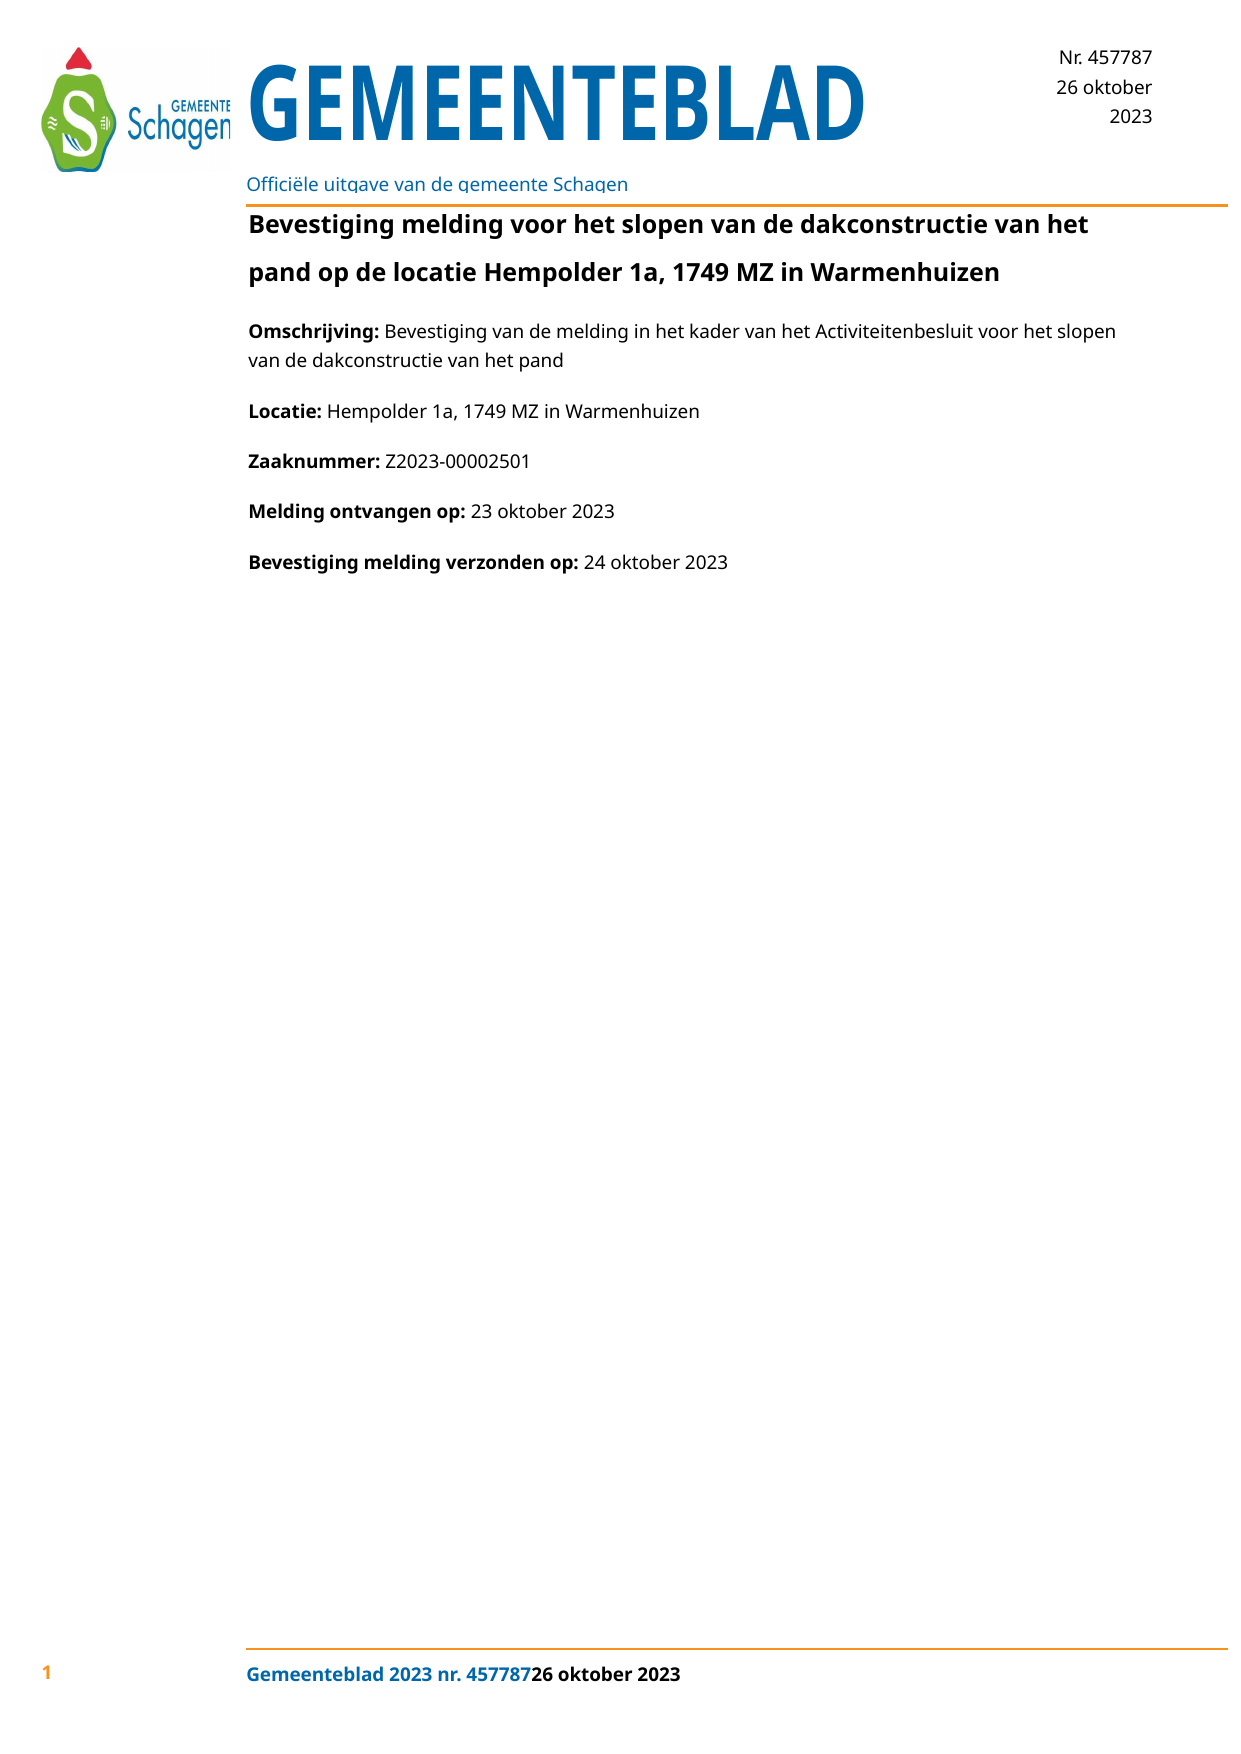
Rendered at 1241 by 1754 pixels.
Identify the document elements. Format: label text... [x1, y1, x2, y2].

text Omschrijving: Bevestiging van de melding in het kader van het Activiteitenbesluit voor het slopen van de dakconstructie van het pand [248, 318, 1152, 373]
text Melding ontvangen op: 23 oktober 2023 [248, 499, 1152, 524]
text Zaaknummer: Z2023-00002501 [248, 448, 1152, 474]
picture [41, 47, 231, 172]
text Bevestiging melding voor het slopen van de dakconstructie van het pand op de locatie Hempolder 1a, 1749 MZ in Warmenhuizen [248, 207, 1152, 288]
text Locatie: Hempolder 1a, 1749 MZ in Warmenhuizen [248, 398, 1152, 424]
text Bevestiging melding verzonden op: 24 oktober 2023 [248, 549, 1152, 575]
